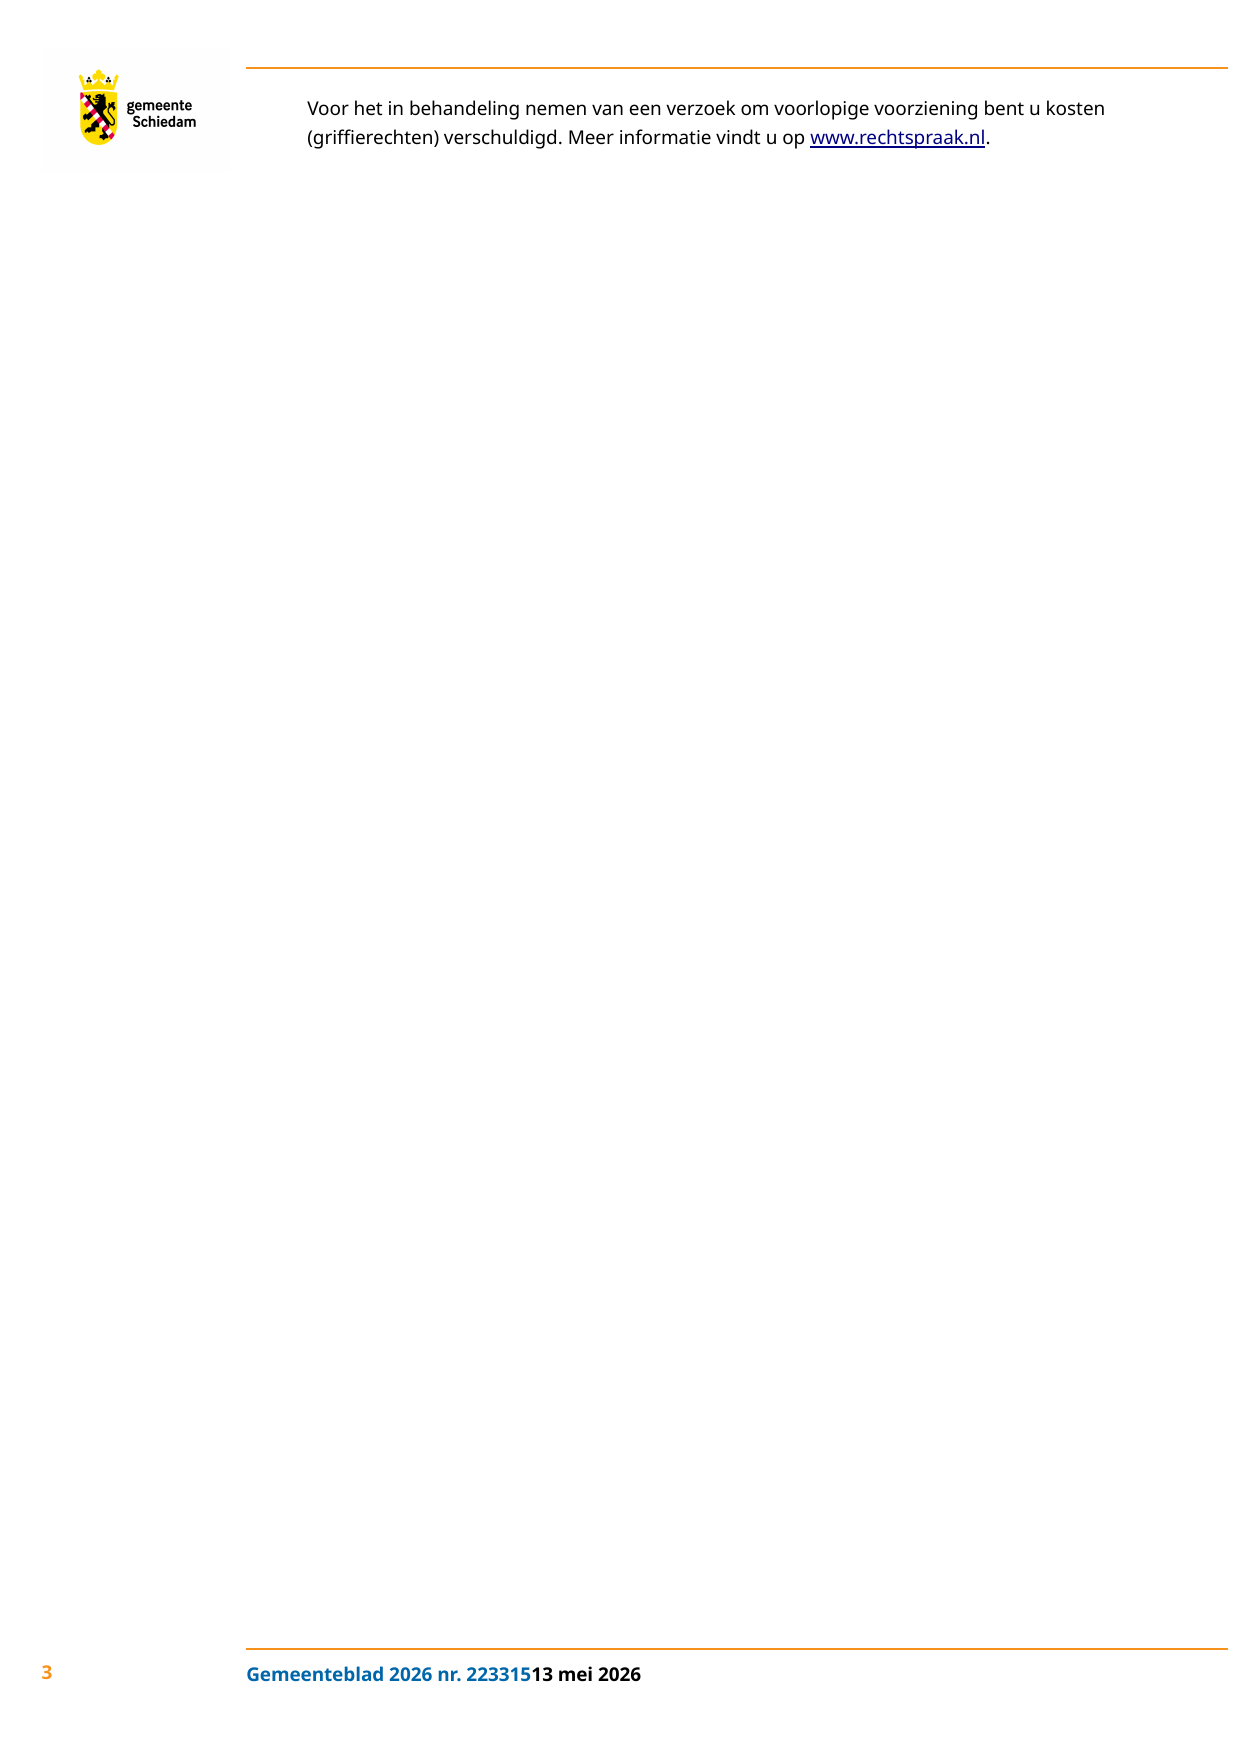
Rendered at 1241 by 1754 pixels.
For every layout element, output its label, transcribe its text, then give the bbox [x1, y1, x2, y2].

list Voor het in behandeling nemen van een verzoek om voorlopige voorziening bent u kosten (griffierechten) verschuldigd. Meer informatie vindt u op www.rechtspraak.nl. [248, 95, 1152, 150]
picture [41, 47, 231, 172]
